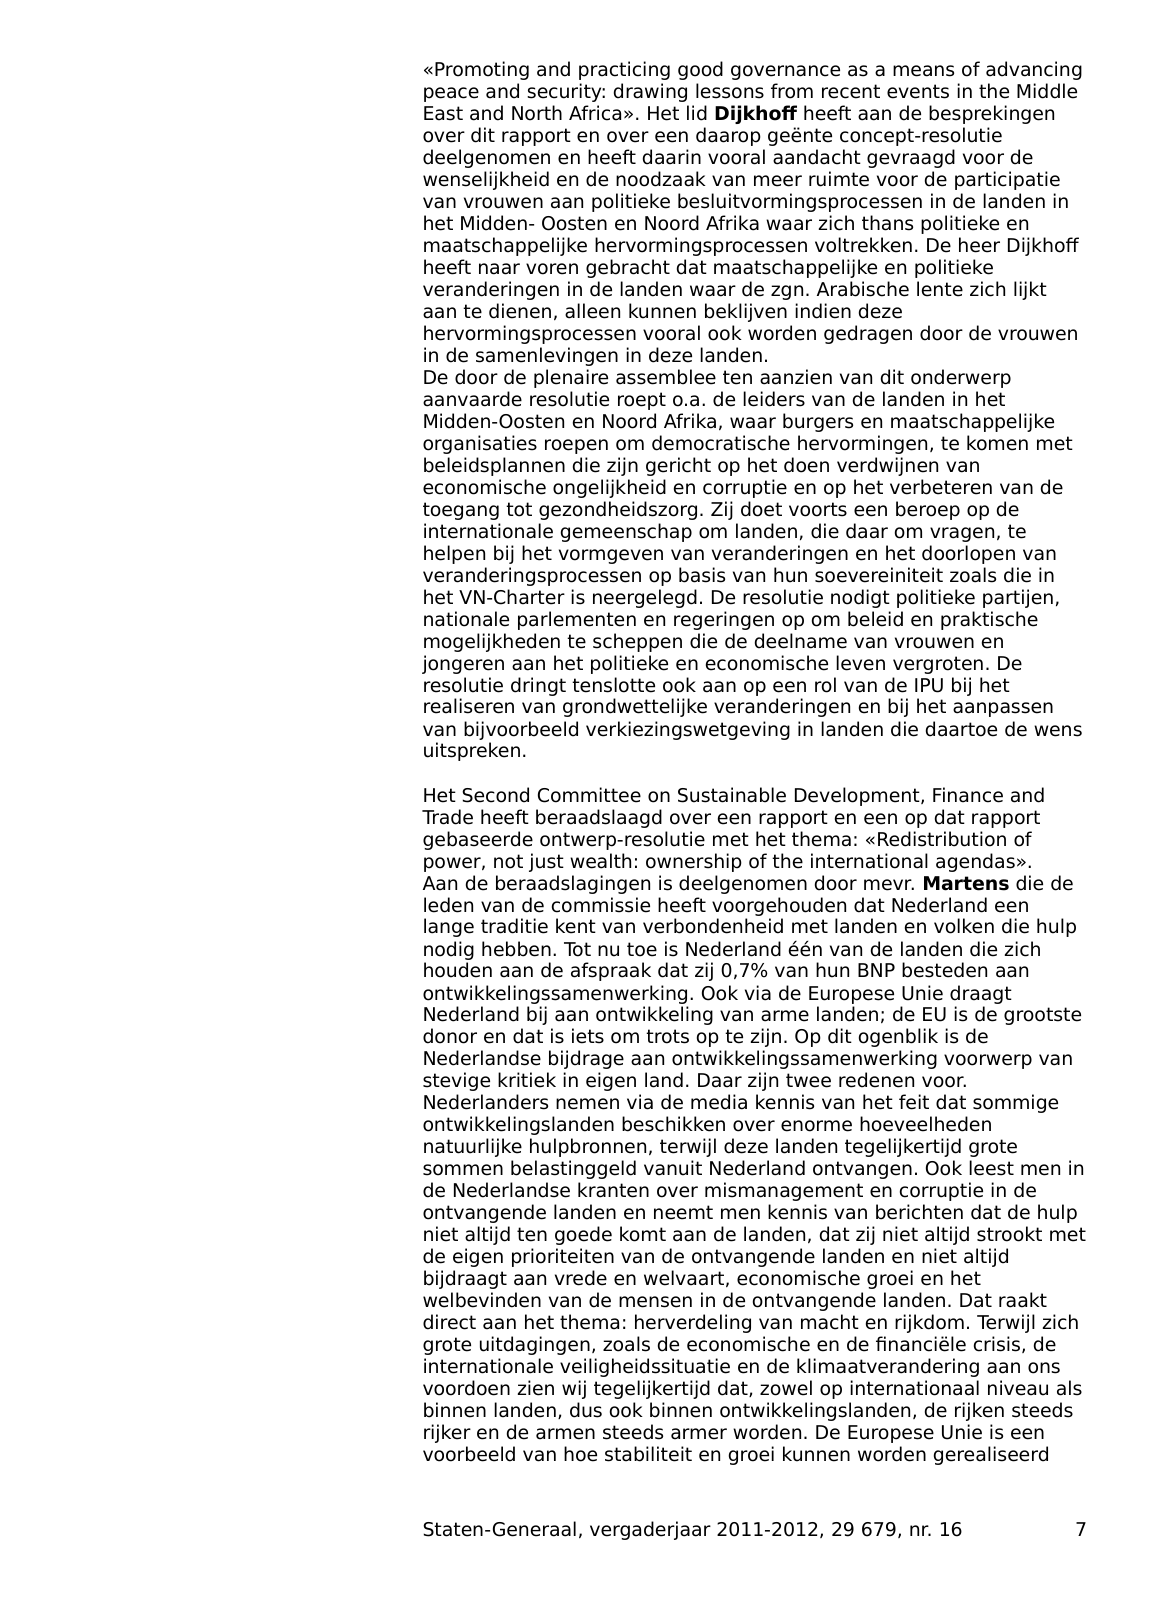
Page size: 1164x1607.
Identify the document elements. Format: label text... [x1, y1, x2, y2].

text De door de plenaire assemblee ten aanzien van dit onderwerp aanvaarde resolutie roept o.a. de leiders van de landen in het Midden-Oosten en Noord Afrika, waar burgers en maatschappelijke organisaties roepen om democratische hervormingen, te komen met beleidsplannen die zijn gericht op het doen verdwijnen van economische ongelijkheid en corruptie en op het verbeteren van de toegang tot gezondheidszorg. Zij doet voorts een beroep op de internationale gemeenschap om landen, die daar om vragen, te helpen bij het vormgeven van veranderingen en het doorlopen van veranderingsprocessen op basis van hun soevereiniteit zoals die in het VN-Charter is neergelegd. De resolutie nodigt politieke partijen, nationale parlementen en regeringen op om beleid en praktische mogelijkheden te scheppen die de deelname van vrouwen en jongeren aan het politieke en economische leven vergroten. De resolutie dringt tenslotte ook aan op een rol van de IPU bij het realiseren van grondwettelijke veranderingen en bij het aanpassen van bijvoorbeeld verkiezingswetgeving in landen die daartoe de wens uitspreken. [422, 367, 1087, 762]
text Aan de beraadslagingen is deelgenomen door mevr. Martens die de leden van de commissie heeft voorgehouden dat Nederland een lange traditie kent van verbondenheid met landen en volken die hulp nodig hebben. Tot nu toe is Nederland één van de landen die zich houden aan de afspraak dat zij 0,7% van hun BNP besteden aan ontwikkelingssamenwerking. Ook via de Europese Unie draagt Nederland bij aan ontwikkeling van arme landen; de EU is de grootste donor en dat is iets om trots op te zijn. Op dit ogenblik is de Nederlandse bijdrage aan ontwikkelingssamenwerking voorwerp van stevige kritiek in eigen land. Daar zijn twee redenen voor. Nederlanders nemen via de media kennis van het feit dat sommige ontwikkelingslanden beschikken over enorme hoeveelheden natuurlijke hulpbronnen, terwijl deze landen tegelijkertijd grote sommen belastinggeld vanuit Nederland ontvangen. Ook leest men in de Nederlandse kranten over mismanagement en corruptie in de ontvangende landen en neemt men kennis van berichten dat de hulp niet altijd ten goede komt aan de landen, dat zij niet altijd strookt met de eigen prioriteiten van de ontvangende landen en niet altijd bijdraagt aan vrede en welvaart, economische groei en het welbevinden van de mensen in de ontvangende landen. Dat raakt direct aan het thema: herverdeling van macht en rijkdom. Terwijl zich grote uitdagingen, zoals de economische en de financiële crisis, de internationale veiligheidssituatie en de klimaatverandering aan ons voordoen zien wij tegelijkertijd dat, zowel op internationaal niveau als binnen landen, dus ook binnen ontwikkelingslanden, de rijken steeds rijker en de armen steeds armer worden. De Europese Unie is een voorbeeld van hoe stabiliteit en groei kunnen worden gerealiseerd [422, 872, 1087, 1466]
text Het Second Committee on Sustainable Development, Finance and Trade heeft beraadslaagd over een rapport en een op dat rapport gebaseerde ontwerp-resolutie met het thema: «Redistribution of power, not just wealth: ownership of the international agendas». [422, 784, 1087, 872]
text «Promoting and practicing good governance as a means of advancing peace and security: drawing lessons from recent events in the Middle East and North Africa». Het lid Dijkhoff heeft aan de besprekingen over dit rapport en over een daarop geënte concept-resolutie deelgenomen en heeft daarin vooral aandacht gevraagd voor de wenselijkheid en de noodzaak van meer ruimte voor de participatie van vrouwen aan politieke besluitvormingsprocessen in de landen in het Midden- Oosten en Noord Afrika waar zich thans politieke en maatschappelijke hervormingsprocessen voltrekken. De heer Dijkhoff heeft naar voren gebracht dat maatschappelijke en politieke veranderingen in de landen waar de zgn. Arabische lente zich lijkt aan te dienen, alleen kunnen beklijven indien deze hervormingsprocessen vooral ook worden gedragen door de vrouwen in de samenlevingen in deze landen. [422, 59, 1087, 367]
